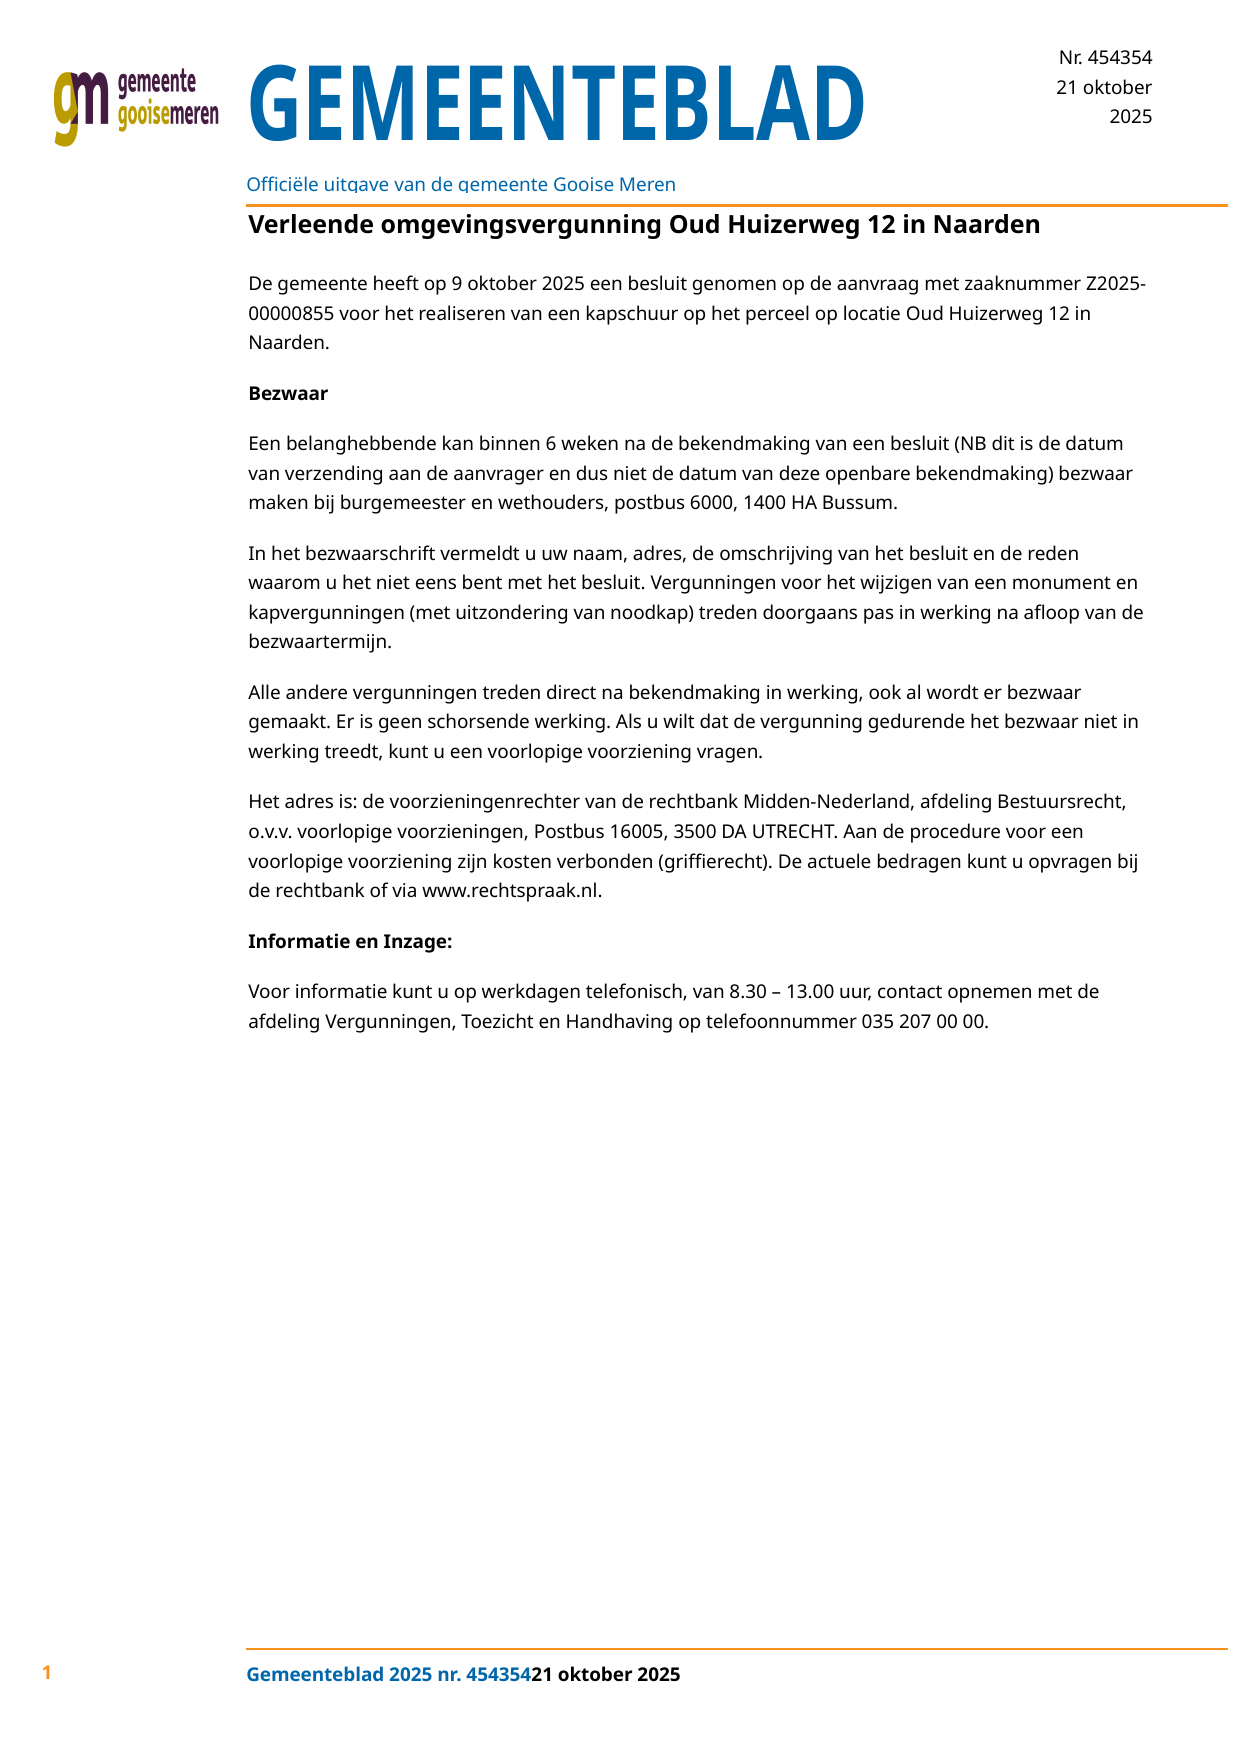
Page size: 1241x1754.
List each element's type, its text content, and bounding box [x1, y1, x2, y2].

text Bezwaar [248, 380, 1152, 406]
text Informatie en Inzage: [248, 928, 1152, 953]
text In het bezwaarschrift vermeldt u uw naam, adres, de omschrijving van het besluit en de reden waarom u het niet eens bent met het besluit. Vergunningen voor het wijzigen van een monument en kapvergunningen (met uitzondering van noodkap) treden doorgaans pas in werking na afloop van de bezwaartermijn. [248, 540, 1152, 654]
text Verleende omgevingsvergunning Oud Huizerweg 12 in Naarden [248, 207, 1152, 241]
text De gemeente heeft op 9 oktober 2025 een besluit genomen op de aanvraag met zaaknummer Z2025-00000855 voor het realiseren van een kapschuur op het perceel op locatie Oud Huizerweg 12 in Naarden. [248, 270, 1152, 355]
text Voor informatie kunt u op werkdagen telefonisch, van 8.30 – 13.00 uur, contact opnemen met de afdeling Vergunningen, Toezicht en Handhaving op telefoonnummer 035 207 00 00. [248, 978, 1152, 1033]
picture [41, 47, 231, 172]
text Het adres is: de voorzieningenrechter van de rechtbank Midden-Nederland, afdeling Bestuursrecht, o.v.v. voorlopige voorzieningen, Postbus 16005, 3500 DA UTRECHT. Aan de procedure voor een voorlopige voorziening zijn kosten verbonden (griffierecht). De actuele bedragen kunt u opvragen bij de rechtbank of via www.rechtspraak.nl. [248, 789, 1152, 903]
text Alle andere vergunningen treden direct na bekendmaking in werking, ook al wordt er bezwaar gemaakt. Er is geen schorsende werking. Als u wilt dat de vergunning gedurende het bezwaar niet in werking treedt, kunt u een voorlopige voorziening vragen. [248, 679, 1152, 764]
text Een belanghebbende kan binnen 6 weken na de bekendmaking van een besluit (NB dit is de datum van verzending aan de aanvrager en dus niet de datum van deze openbare bekendmaking) bezwaar maken bij burgemeester en wethouders, postbus 6000, 1400 HA Bussum. [248, 430, 1152, 515]
